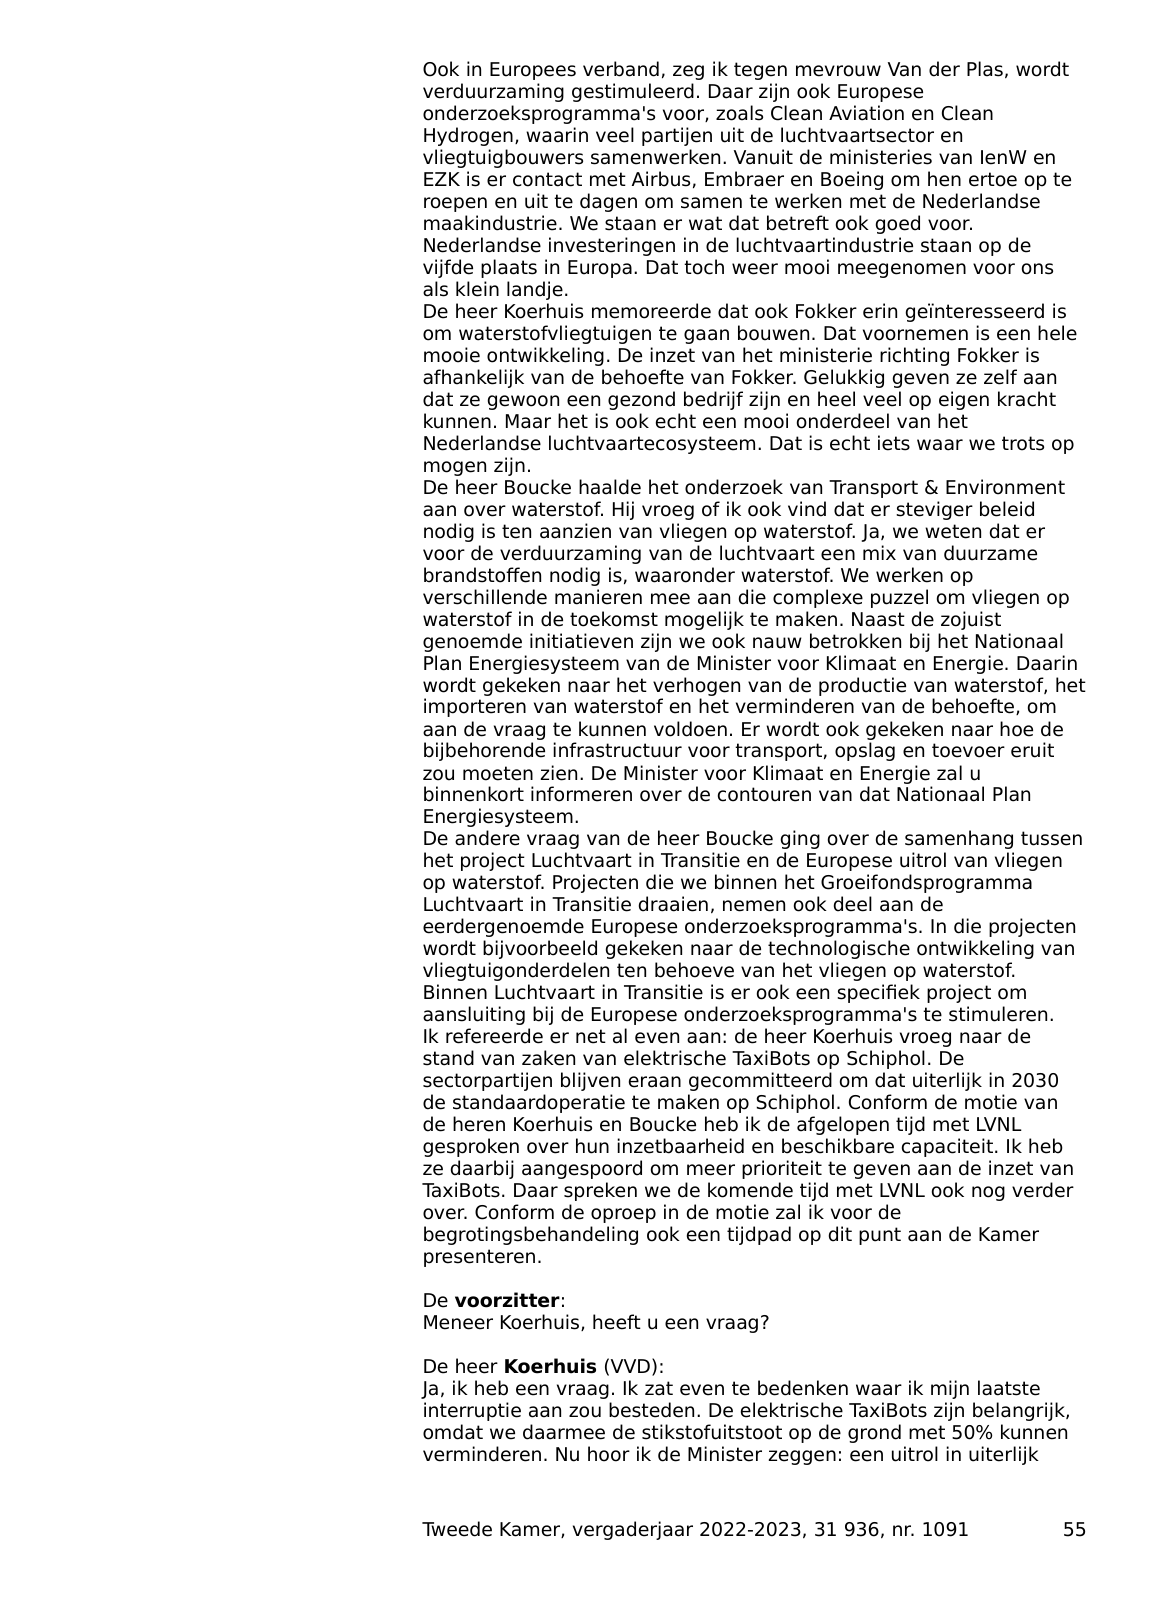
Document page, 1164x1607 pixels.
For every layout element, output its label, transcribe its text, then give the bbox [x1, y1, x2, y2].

text De heer Koerhuis memoreerde dat ook Fokker erin geïnteresseerd is om waterstofvliegtuigen te gaan bouwen. Dat voornemen is een hele mooie ontwikkeling. De inzet van het ministerie richting Fokker is afhankelijk van de behoefte van Fokker. Gelukkig geven ze zelf aan dat ze gewoon een gezond bedrijf zijn en heel veel op eigen kracht kunnen. Maar het is ook echt een mooi onderdeel van het Nederlandse luchtvaartecosysteem. Dat is echt iets waar we trots op mogen zijn. [422, 301, 1087, 477]
text De heer Boucke haalde het onderzoek van Transport & Environment aan over waterstof. Hij vroeg of ik ook vind dat er steviger beleid nodig is ten aanzien van vliegen op waterstof. Ja, we weten dat er voor de verduurzaming van de luchtvaart een mix van duurzame brandstoffen nodig is, waaronder waterstof. We werken op verschillende manieren mee aan die complexe puzzel om vliegen op waterstof in de toekomst mogelijk te maken. Naast de zojuist genoemde initiatieven zijn we ook nauw betrokken bij het Nationaal Plan Energiesysteem van de Minister voor Klimaat en Energie. Daarin wordt gekeken naar het verhogen van de productie van waterstof, het importeren van waterstof en het verminderen van de behoefte, om aan de vraag te kunnen voldoen. Er wordt ook gekeken naar hoe de bijbehorende infrastructuur voor transport, opslag en toevoer eruit zou moeten zien. De Minister voor Klimaat en Energie zal u binnenkort informeren over de contouren van dat Nationaal Plan Energiesysteem. [422, 477, 1087, 828]
text Ik refereerde er net al even aan: de heer Koerhuis vroeg naar de stand van zaken van elektrische TaxiBots op Schiphol. De sectorpartijen blijven eraan gecommitteerd om dat uiterlijk in 2030 de standaardoperatie te maken op Schiphol. Conform de motie van de heren Koerhuis en Boucke heb ik de afgelopen tijd met LVNL gesproken over hun inzetbaarheid en beschikbare capaciteit. Ik heb ze daarbij aangespoord om meer prioriteit te geven aan de inzet van TaxiBots. Daar spreken we de komende tijd met LVNL ook nog verder over. Conform de oproep in de motie zal ik voor de begrotingsbehandeling ook een tijdpad op dit punt aan de Kamer presenteren. [422, 1026, 1087, 1268]
text Ook in Europees verband, zeg ik tegen mevrouw Van der Plas, wordt verduurzaming gestimuleerd. Daar zijn ook Europese onderzoeksprogramma's voor, zoals Clean Aviation en Clean Hydrogen, waarin veel partijen uit de luchtvaartsector en vliegtuigbouwers samenwerken. Vanuit de ministeries van IenW en EZK is er contact met Airbus, Embraer en Boeing om hen ertoe op te roepen en uit te dagen om samen te werken met de Nederlandse maakindustrie. We staan er wat dat betreft ook goed voor. Nederlandse investeringen in de luchtvaartindustrie staan op de vijfde plaats in Europa. Dat toch weer mooi meegenomen voor ons als klein landje. [422, 59, 1087, 301]
text Ja, ik heb een vraag. Ik zat even te bedenken waar ik mijn laatste interruptie aan zou besteden. De elektrische TaxiBots zijn belangrijk, omdat we daarmee de stikstofuitstoot op de grond met 50% kunnen verminderen. Nu hoor ik de Minister zeggen: een uitrol in uiterlijk [422, 1378, 1087, 1466]
text Meneer Koerhuis, heeft u een vraag? [422, 1312, 1087, 1334]
text De andere vraag van de heer Boucke ging over de samenhang tussen het project Luchtvaart in Transitie en de Europese uitrol van vliegen op waterstof. Projecten die we binnen het Groeifondsprogramma Luchtvaart in Transitie draaien, nemen ook deel aan de eerdergenoemde Europese onderzoeksprogramma's. In die projecten wordt bijvoorbeeld gekeken naar de technologische ontwikkeling van vliegtuigonderdelen ten behoeve van het vliegen op waterstof. Binnen Luchtvaart in Transitie is er ook een specifiek project om aansluiting bij de Europese onderzoeksprogramma's te stimuleren. [422, 828, 1087, 1026]
text De voorzitter: [422, 1290, 1087, 1312]
text De heer Koerhuis (VVD): [422, 1356, 1087, 1378]
